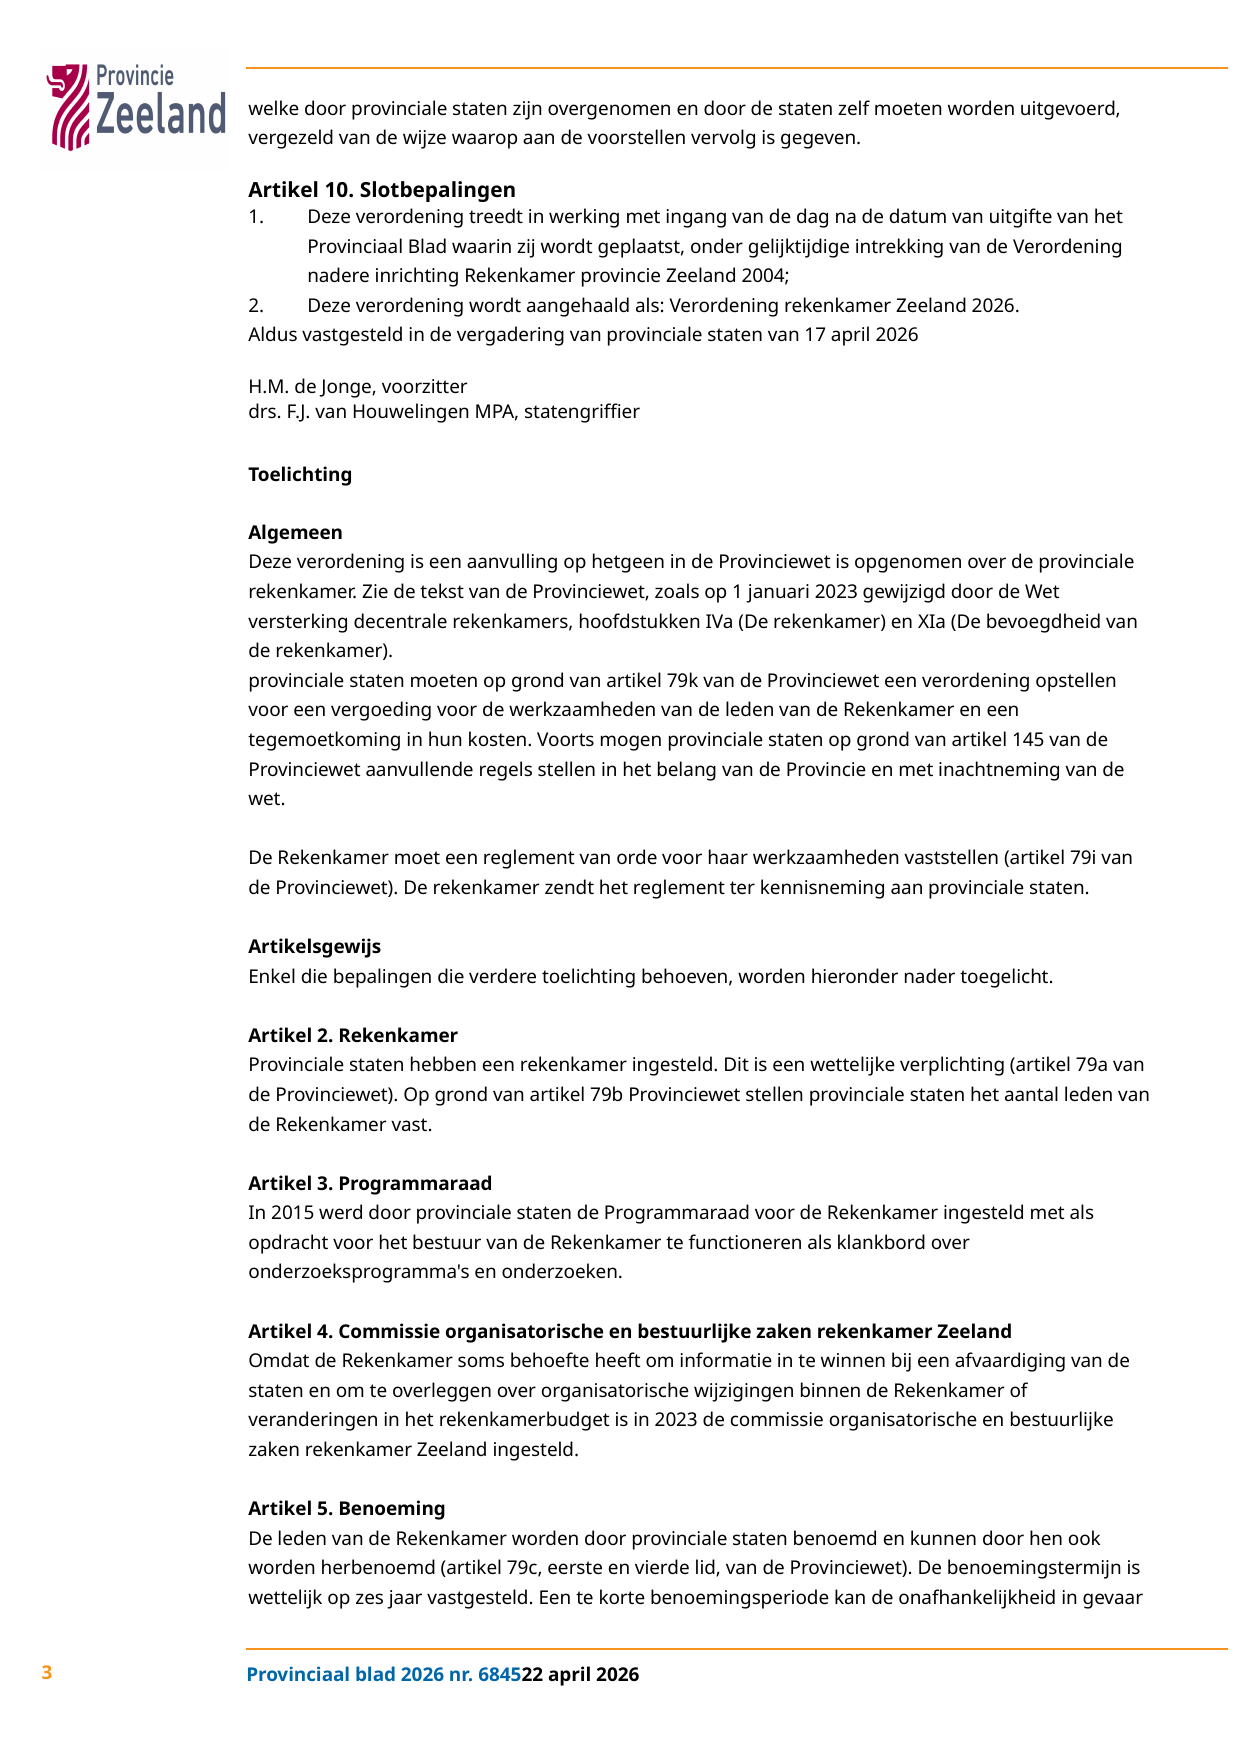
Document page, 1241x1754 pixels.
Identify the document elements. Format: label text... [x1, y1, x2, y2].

text Algemeen [248, 519, 1152, 545]
text Artikel 3. Programmaraad [248, 1170, 1152, 1196]
text In 2015 werd door provinciale staten de Programmaraad voor de Rekenkamer ingesteld met als opdracht voor het bestuur van de Rekenkamer te functioneren als klankbord over onderzoeksprogramma's en onderzoeken. [248, 1199, 1152, 1284]
text Aldus vastgesteld in de vergadering van provinciale staten van 17 april 2026 [248, 322, 1152, 347]
text Artikel 5. Benoeming [248, 1495, 1152, 1521]
text De Rekenkamer moet een reglement van orde voor haar werkzaamheden vaststellen (artikel 79i van de Provinciewet). De rekenkamer zendt het reglement ter kennisneming aan provinciale staten. [248, 844, 1152, 900]
text provinciale staten moeten op grond van artikel 79k van de Provinciewet een verordening opstellen voor een vergoeding voor de werkzaamheden van de leden van de Rekenkamer en een tegemoetkoming in hun kosten. Voorts mogen provinciale staten op grond van artikel 145 van de Provinciewet aanvullende regels stellen in het belang van de Provincie en met inachtneming van de wet. [248, 667, 1152, 811]
text Artikel 4. Commissie organisatorische en bestuurlijke zaken rekenkamer Zeeland [248, 1318, 1152, 1343]
list Deze verordening wordt aangehaald als: Verordening rekenkamer Zeeland 2026. [248, 292, 1152, 318]
text Artikel 10. Slotbepalingen [248, 175, 1152, 203]
text Toelichting [248, 450, 1152, 490]
text welke door provinciale staten zijn overgenomen en door de staten zelf moeten worden uitgevoerd, vergezeld van de wijze waarop aan de voorstellen vervolg is gegeven. [248, 95, 1152, 150]
text De leden van de Rekenkamer worden door provinciale staten benoemd en kunnen door hen ook worden herbenoemd (artikel 79c, eerste en vierde lid, van de Provinciewet). De benoemingstermijn is wettelijk op zes jaar vastgesteld. Een te korte benoemingsperiode kan de onafhankelijkheid in gevaar [248, 1525, 1152, 1610]
text Enkel die bepalingen die verdere toelichting behoeven, worden hieronder nader toegelicht. [248, 963, 1152, 988]
text H.M. de Jonge, voorzitter [248, 373, 1152, 399]
picture [41, 47, 231, 172]
list Deze verordening treedt in werking met ingang van de dag na de datum van uitgifte van het Provinciaal Blad waarin zij wordt geplaatst, onder gelijktijdige intrekking van de Verordening nadere inrichting Rekenkamer provincie Zeeland 2004; [248, 203, 1152, 288]
text Deze verordening is een aanvulling op hetgeen in de Provinciewet is opgenomen over de provinciale rekenkamer. Zie de tekst van de Provinciewet, zoals op 1 januari 2023 gewijzigd door de Wet versterking decentrale rekenkamers, hoofdstukken IVa (De rekenkamer) en XIa (De bevoegdheid van de rekenkamer). [248, 549, 1152, 663]
text Omdat de Rekenkamer soms behoefte heeft om informatie in te winnen bij een afvaardiging van de staten en om te overleggen over organisatorische wijzigingen binnen de Rekenkamer of veranderingen in het rekenkamerbudget is in 2023 de commissie organisatorische en bestuurlijke zaken rekenkamer Zeeland ingesteld. [248, 1347, 1152, 1462]
text Artikelsgewijs [248, 933, 1152, 959]
text Artikel 2. Rekenkamer [248, 1022, 1152, 1048]
text drs. F.J. van Houwelingen MPA, statengriffier [248, 399, 1152, 424]
text Provinciale staten hebben een rekenkamer ingesteld. Dit is een wettelijke verplichting (artikel 79a van de Provinciewet). Op grond van artikel 79b Provinciewet stellen provinciale staten het aantal leden van de Rekenkamer vast. [248, 1052, 1152, 1136]
